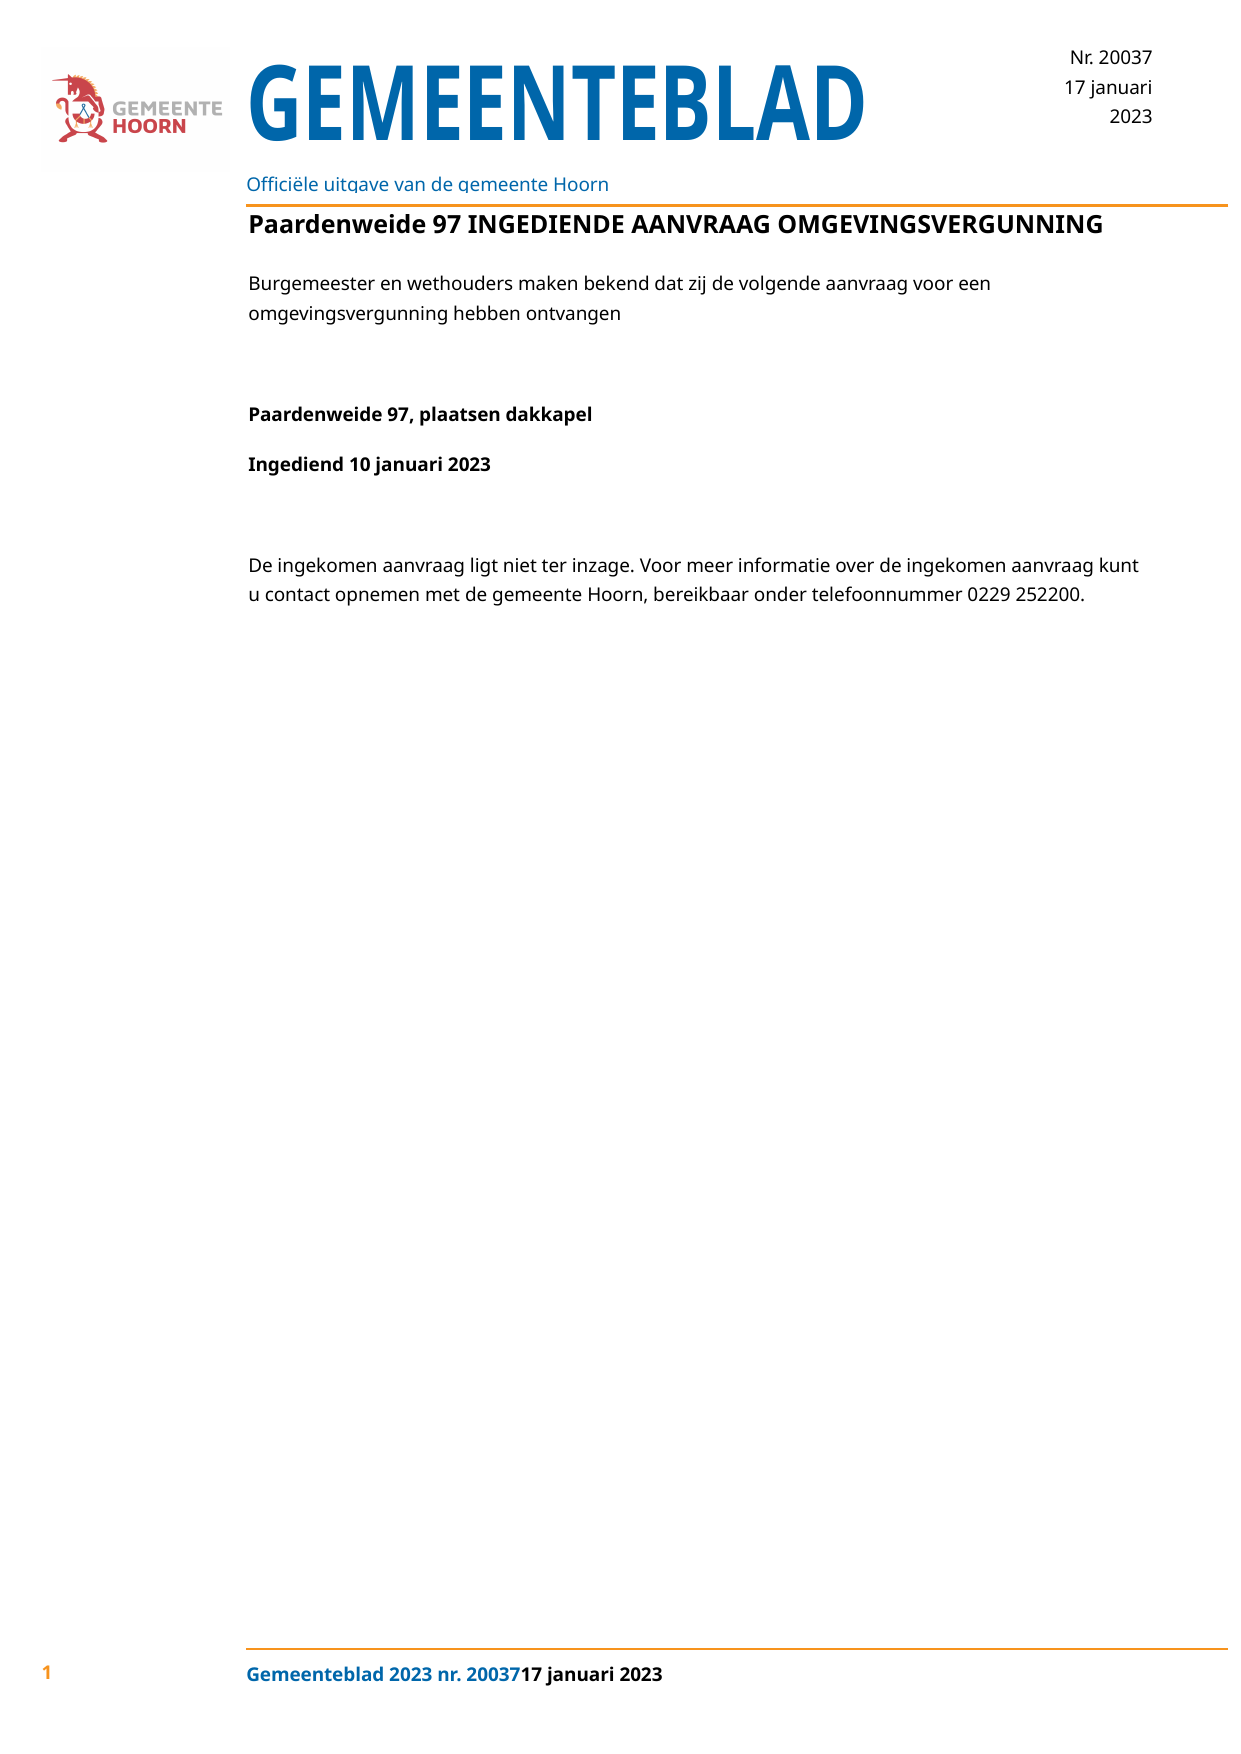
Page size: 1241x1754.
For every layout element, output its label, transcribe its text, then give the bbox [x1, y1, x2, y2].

text De ingekomen aanvraag ligt niet ter inzage. Voor meer informatie over de ingekomen aanvraag kunt u contact opnemen met de gemeente Hoorn, bereikbaar onder telefoonnummer 0229 252200. [248, 552, 1152, 607]
text Paardenweide 97, plaatsen dakkapel [248, 401, 1152, 426]
text Ingediend 10 januari 2023 [248, 451, 1152, 477]
text Paardenweide 97 INGEDIENDE AANVRAAG OMGEVINGSVERGUNNING [248, 207, 1152, 241]
text Burgemeester en wethouders maken bekend dat zij de volgende aanvraag voor een omgevingsvergunning hebben ontvangen [248, 270, 1152, 326]
picture [41, 47, 231, 172]
